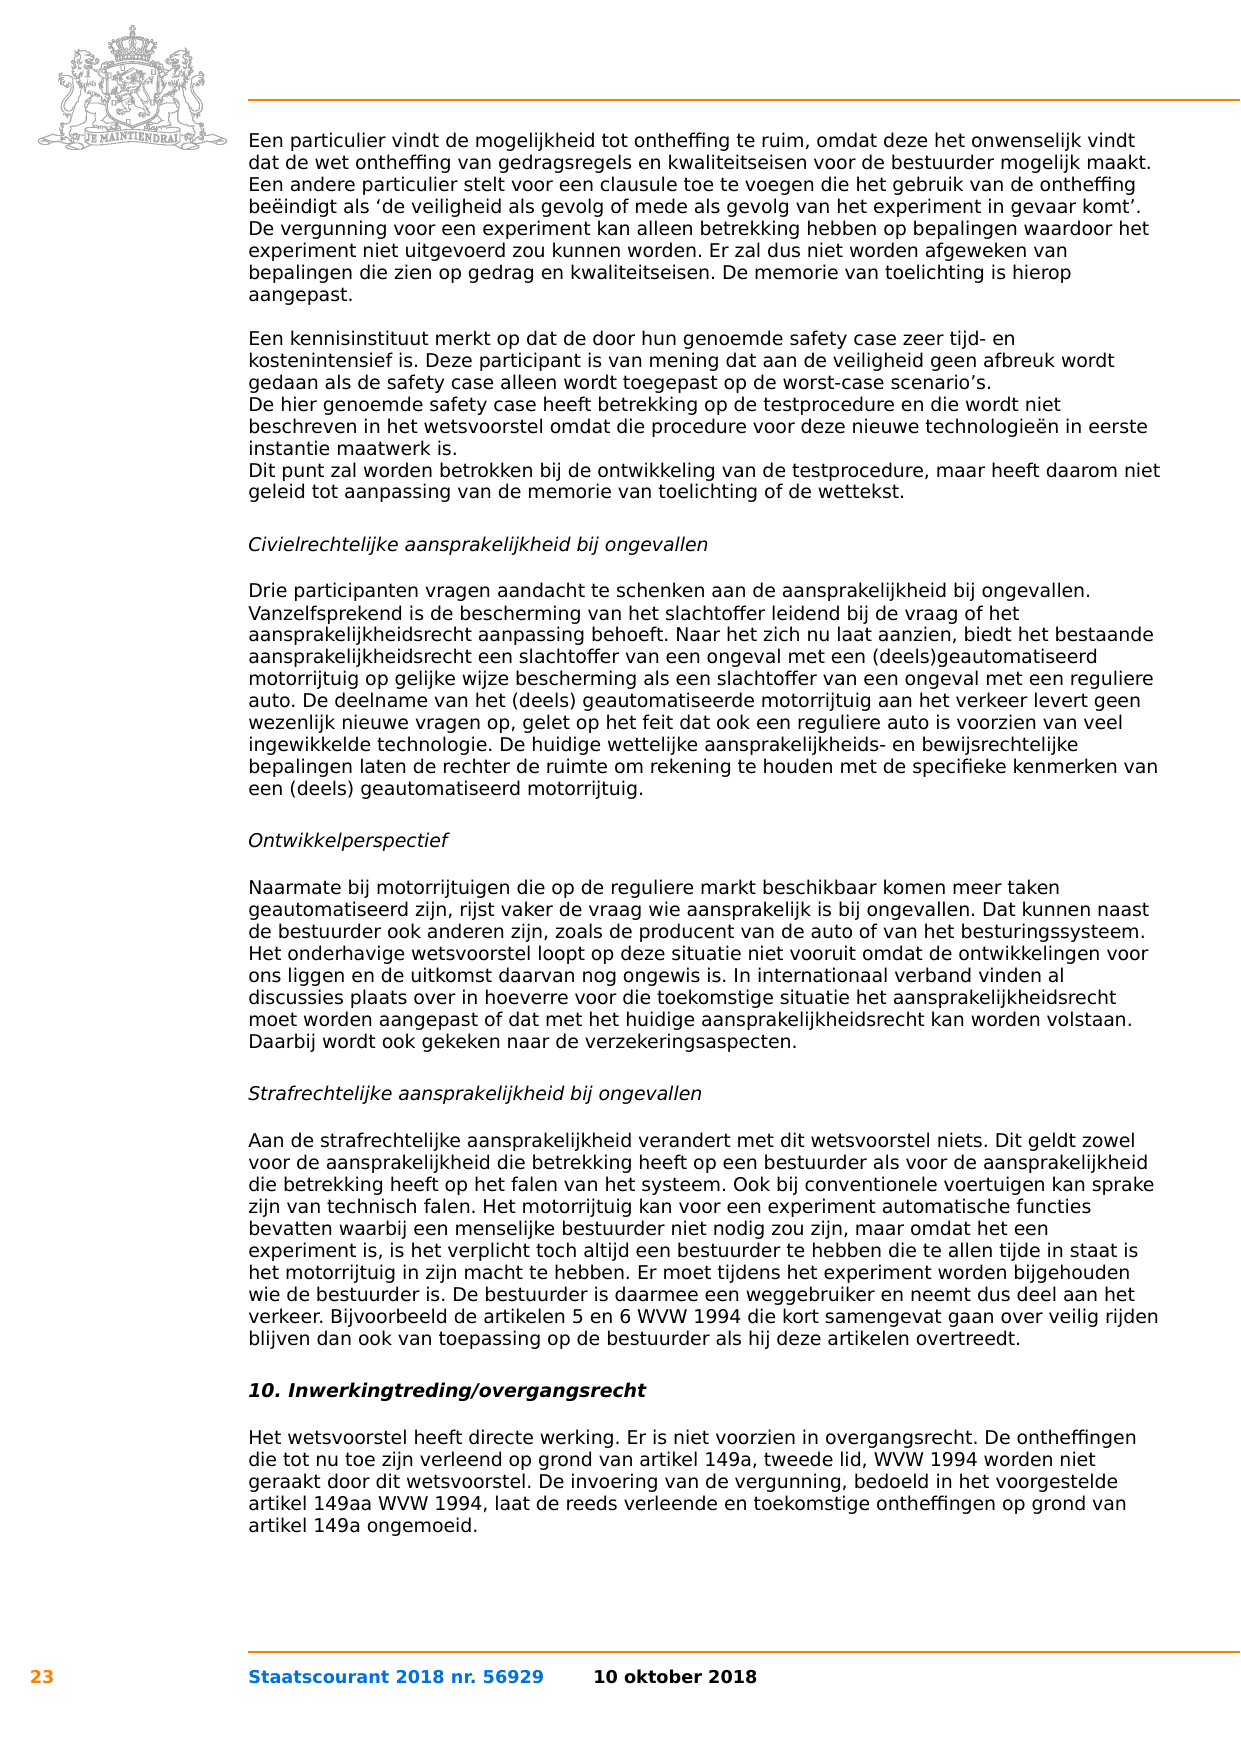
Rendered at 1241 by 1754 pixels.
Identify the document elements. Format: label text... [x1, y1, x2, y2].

picture [38, 25, 227, 150]
text De hier genoemde safety case heeft betrekking op de testprocedure en die wordt niet beschreven in het wetsvoorstel omdat die procedure voor deze nieuwe technologieën in eerste instantie maatwerk is. [248, 393, 1163, 459]
text Drie participanten vragen aandacht te schenken aan de aansprakelijkheid bij ongevallen. Vanzelfsprekend is de bescherming van het slachtoffer leidend bij de vraag of het aansprakelijkheidsrecht aanpassing behoeft. Naar het zich nu laat aanzien, biedt het bestaande aansprakelijkheidsrecht een slachtoffer van een ongeval met een (deels)geautomatiseerd motorrijtuig op gelijke wijze bescherming als een slachtoffer van een ongeval met een reguliere auto. De deelname van het (deels) geautomatiseerde motorrijtuig aan het verkeer levert geen wezenlijk nieuwe vragen op, gelet op het feit dat ook een reguliere auto is voorzien van veel ingewikkelde technologie. De huidige wettelijke aansprakelijkheids- en bewijsrechtelijke bepalingen laten de rechter de ruimte om rekening te houden met de specifieke kenmerken van een (deels) geautomatiseerd motorrijtuig. [248, 580, 1163, 800]
text Een particulier vindt de mogelijkheid tot ontheffing te ruim, omdat deze het onwenselijk vindt dat de wet ontheffing van gedragsregels en kwaliteitseisen voor de bestuurder mogelijk maakt. Een andere particulier stelt voor een clausule toe te voegen die het gebruik van de ontheffing beëindigt als ‘de veiligheid als gevolg of mede als gevolg van het experiment in gevaar komt’. [248, 130, 1163, 218]
subtitle Strafrechtelijke aansprakelijkheid bij ongevallen [248, 1083, 1163, 1105]
subtitle 10. Inwerkingtreding/overgangsrecht [248, 1380, 1163, 1402]
subtitle Ontwikkelperspectief [248, 830, 1163, 852]
subtitle Civielrechtelijke aansprakelijkheid bij ongevallen [248, 533, 1163, 555]
text Een kennisinstituut merkt op dat de door hun genoemde safety case zeer tijd- en kostenintensief is. Deze participant is van mening dat aan de veiligheid geen afbreuk wordt gedaan als de safety case alleen wordt toegepast op de worst-case scenario’s. [248, 328, 1163, 393]
text Aan de strafrechtelijke aansprakelijkheid verandert met dit wetsvoorstel niets. Dit geldt zowel voor de aansprakelijkheid die betrekking heeft op een bestuurder als voor de aansprakelijkheid die betrekking heeft op het falen van het systeem. Ook bij conventionele voertuigen kan sprake zijn van technisch falen. Het motorrijtuig kan voor een experiment automatische functies bevatten waarbij een menselijke bestuurder niet nodig zou zijn, maar omdat het een experiment is, is het verplicht toch altijd een bestuurder te hebben die te allen tijde in staat is het motorrijtuig in zijn macht te hebben. Er moet tijdens het experiment worden bijgehouden wie de bestuurder is. De bestuurder is daarmee een weggebruiker en neemt dus deel aan het verkeer. Bijvoorbeeld de artikelen 5 en 6 WVW 1994 die kort samengevat gaan over veilig rijden blijven dan ook van toepassing op de bestuurder als hij deze artikelen overtreedt. [248, 1130, 1163, 1350]
text De vergunning voor een experiment kan alleen betrekking hebben op bepalingen waardoor het experiment niet uitgevoerd zou kunnen worden. Er zal dus niet worden afgeweken van bepalingen die zien op gedrag en kwaliteitseisen. De memorie van toelichting is hierop aangepast. [248, 218, 1163, 306]
text Dit punt zal worden betrokken bij de ontwikkeling van de testprocedure, maar heeft daarom niet geleid tot aanpassing van de memorie van toelichting of de wettekst. [248, 459, 1163, 503]
text Naarmate bij motorrijtuigen die op de reguliere markt beschikbaar komen meer taken geautomatiseerd zijn, rijst vaker de vraag wie aansprakelijk is bij ongevallen. Dat kunnen naast de bestuurder ook anderen zijn, zoals de producent van de auto of van het besturingssysteem. Het onderhavige wetsvoorstel loopt op deze situatie niet vooruit omdat de ontwikkelingen voor ons liggen en de uitkomst daarvan nog ongewis is. In internationaal verband vinden al discussies plaats over in hoeverre voor die toekomstige situatie het aansprakelijkheidsrecht moet worden aangepast of dat met het huidige aansprakelijkheidsrecht kan worden volstaan. Daarbij wordt ook gekeken naar de verzekeringsaspecten. [248, 877, 1163, 1053]
text Het wetsvoorstel heeft directe werking. Er is niet voorzien in overgangsrecht. De ontheffingen die tot nu toe zijn verleend op grond van artikel 149a, tweede lid, WVW 1994 worden niet geraakt door dit wetsvoorstel. De invoering van de vergunning, bedoeld in het voorgestelde artikel 149aa WVW 1994, laat de reeds verleende en toekomstige ontheffingen op grond van artikel 149a ongemoeid. [248, 1427, 1163, 1537]
